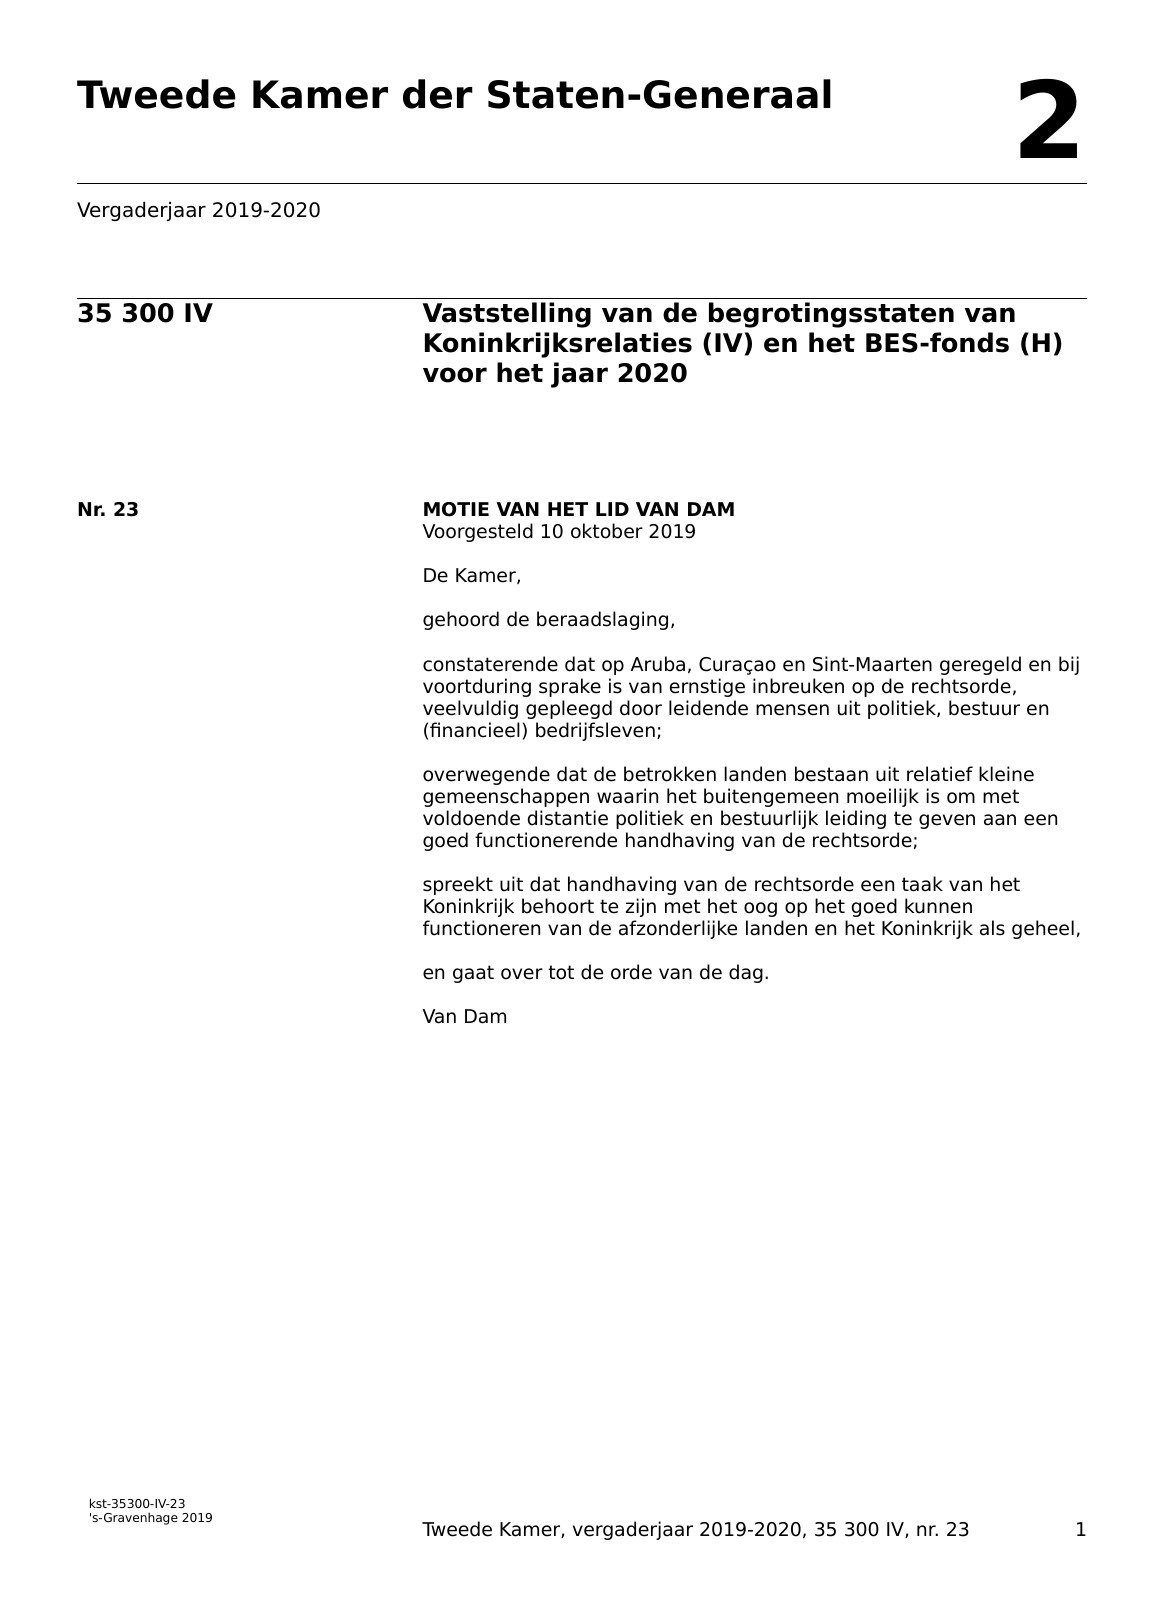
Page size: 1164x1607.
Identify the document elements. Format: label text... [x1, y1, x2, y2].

text 's-Gravenhage 2019 [88, 1511, 323, 1525]
text gehoord de beraadslaging, [422, 609, 1087, 631]
subtitle Nr. 23 MOTIE VAN HET LID VAN DAM [77, 499, 1087, 521]
text kst-35300-IV-23 [88, 1497, 323, 1511]
table_cell Vergaderjaar 2019-2020 [77, 184, 1087, 298]
text spreekt uit dat handhaving van de rechtsorde een taak van het Koninkrijk behoort te zijn met het oog op het goed kunnen functioneren van de afzonderlijke landen en het Koninkrijk als geheel, [422, 874, 1087, 940]
text De Kamer, [422, 565, 1087, 587]
text Van Dam [422, 1006, 1087, 1028]
text Voorgesteld 10 oktober 2019 [422, 521, 1087, 543]
table_header Tweede Kamer der Staten-Generaal [77, 59, 886, 183]
text en gaat over tot de orde van de dag. [422, 962, 1087, 984]
subtitle 35 300 IV Vaststelling van de begrotingsstaten van Koninkrijksrelaties (IV) en het BES-fonds (H) voor het jaar 2020 [77, 299, 1087, 388]
table_header 2 [886, 59, 1087, 183]
text constaterende dat op Aruba, Curaçao en Sint-Maarten geregeld en bij voortduring sprake is van ernstige inbreuken op de rechtsorde, veelvuldig gepleegd door leidende mensen uit politiek, bestuur en (financieel) bedrijfsleven; [422, 653, 1087, 741]
text overwegende dat de betrokken landen bestaan uit relatief kleine gemeenschappen waarin het buitengemeen moeilijk is om met voldoende distantie politiek en bestuurlijk leiding te geven aan een goed functionerende handhaving van de rechtsorde; [422, 764, 1087, 852]
